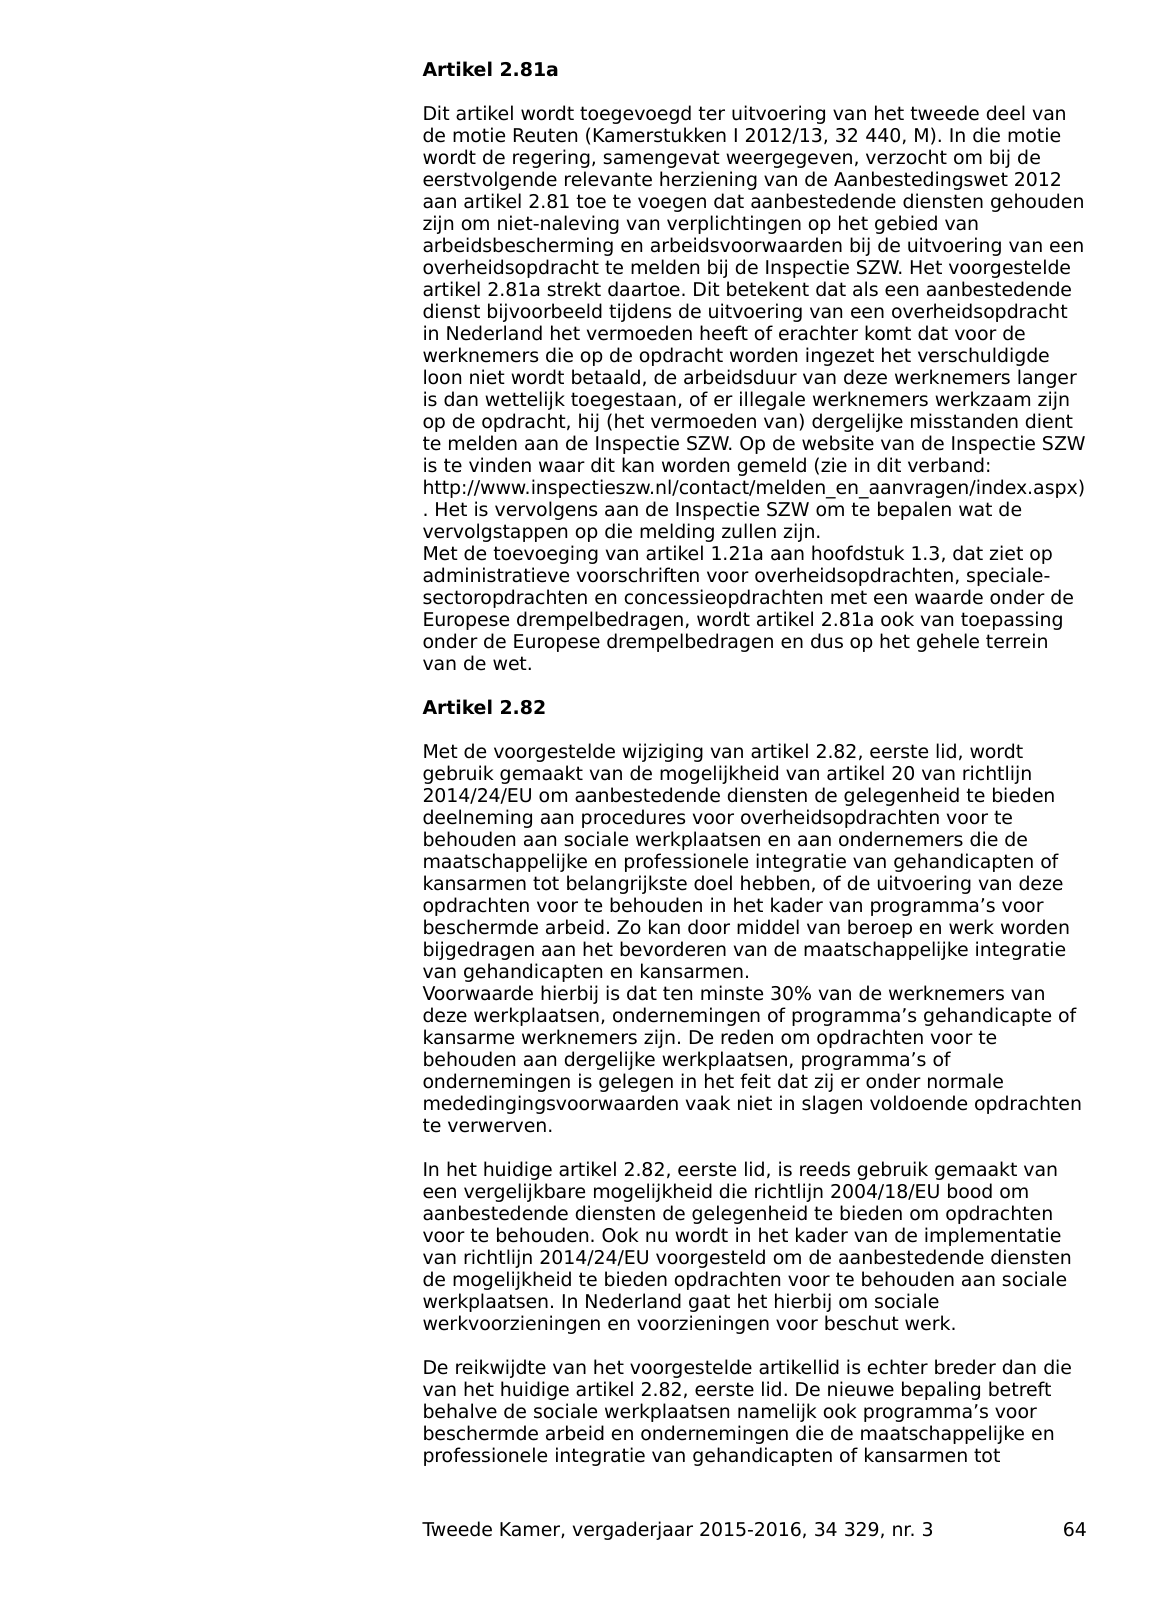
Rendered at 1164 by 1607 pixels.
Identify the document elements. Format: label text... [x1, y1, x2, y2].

text Met de voorgestelde wijziging van artikel 2.82, eerste lid, wordt gebruik gemaakt van de mogelijkheid van artikel 20 van richtlijn 2014/24/EU om aanbestedende diensten de gelegenheid te bieden deelneming aan procedures voor overheidsopdrachten voor te behouden aan sociale werkplaatsen en aan ondernemers die de maatschappelijke en professionele integratie van gehandicapten of kansarmen tot belangrijkste doel hebben, of de uitvoering van deze opdrachten voor te behouden in het kader van programma’s voor beschermde arbeid. Zo kan door middel van beroep en werk worden bijgedragen aan het bevorderen van de maatschappelijke integratie van gehandicapten en kansarmen. [422, 741, 1087, 983]
text Dit artikel wordt toegevoegd ter uitvoering van het tweede deel van de motie Reuten (Kamerstukken I 2012/13, 32 440, M). In die motie wordt de regering, samengevat weergegeven, verzocht om bij de eerstvolgende relevante herziening van de Aanbestedingswet 2012 aan artikel 2.81 toe te voegen dat aanbestedende diensten gehouden zijn om niet-naleving van verplichtingen op het gebied van arbeidsbescherming en arbeidsvoorwaarden bij de uitvoering van een overheidsopdracht te melden bij de Inspectie SZW. Het voorgestelde artikel 2.81a strekt daartoe. Dit betekent dat als een aanbestedende dienst bijvoorbeeld tijdens de uitvoering van een overheidsopdracht in Nederland het vermoeden heeft of erachter komt dat voor de werknemers die op de opdracht worden ingezet het verschuldigde loon niet wordt betaald, de arbeidsduur van deze werknemers langer is dan wettelijk toegestaan, of er illegale werknemers werkzaam zijn op de opdracht, hij (het vermoeden van) dergelijke misstanden dient te melden aan de Inspectie SZW. Op de website van de Inspectie SZW is te vinden waar dit kan worden gemeld (zie in dit verband: http://www.inspectieszw.nl/contact/melden_en_aanvragen/index.aspx). Het is vervolgens aan de Inspectie SZW om te bepalen wat de vervolgstappen op die melding zullen zijn. [422, 103, 1087, 543]
subtitle Artikel 2.81a [422, 59, 1087, 81]
text In het huidige artikel 2.82, eerste lid, is reeds gebruik gemaakt van een vergelijkbare mogelijkheid die richtlijn 2004/18/EU bood om aanbestedende diensten de gelegenheid te bieden om opdrachten voor te behouden. Ook nu wordt in het kader van de implementatie van richtlijn 2014/24/EU voorgesteld om de aanbestedende diensten de mogelijkheid te bieden opdrachten voor te behouden aan sociale werkplaatsen. In Nederland gaat het hierbij om sociale werkvoorzieningen en voorzieningen voor beschut werk. [422, 1159, 1087, 1335]
text De reikwijdte van het voorgestelde artikellid is echter breder dan die van het huidige artikel 2.82, eerste lid. De nieuwe bepaling betreft behalve de sociale werkplaatsen namelijk ook programma’s voor beschermde arbeid en ondernemingen die de maatschappelijke en professionele integratie van gehandicapten of kansarmen tot [422, 1357, 1087, 1467]
subtitle Artikel 2.82 [422, 697, 1087, 719]
text Met de toevoeging van artikel 1.21a aan hoofdstuk 1.3, dat ziet op administratieve voorschriften voor overheidsopdrachten, speciale-sectoropdrachten en concessieopdrachten met een waarde onder de Europese drempelbedragen, wordt artikel 2.81a ook van toepassing onder de Europese drempelbedragen en dus op het gehele terrein van de wet. [422, 543, 1087, 675]
text Voorwaarde hierbij is dat ten minste 30% van de werknemers van deze werkplaatsen, ondernemingen of programma’s gehandicapte of kansarme werknemers zijn. De reden om opdrachten voor te behouden aan dergelijke werkplaatsen, programma’s of ondernemingen is gelegen in het feit dat zij er onder normale mededingingsvoorwaarden vaak niet in slagen voldoende opdrachten te verwerven. [422, 983, 1087, 1137]
